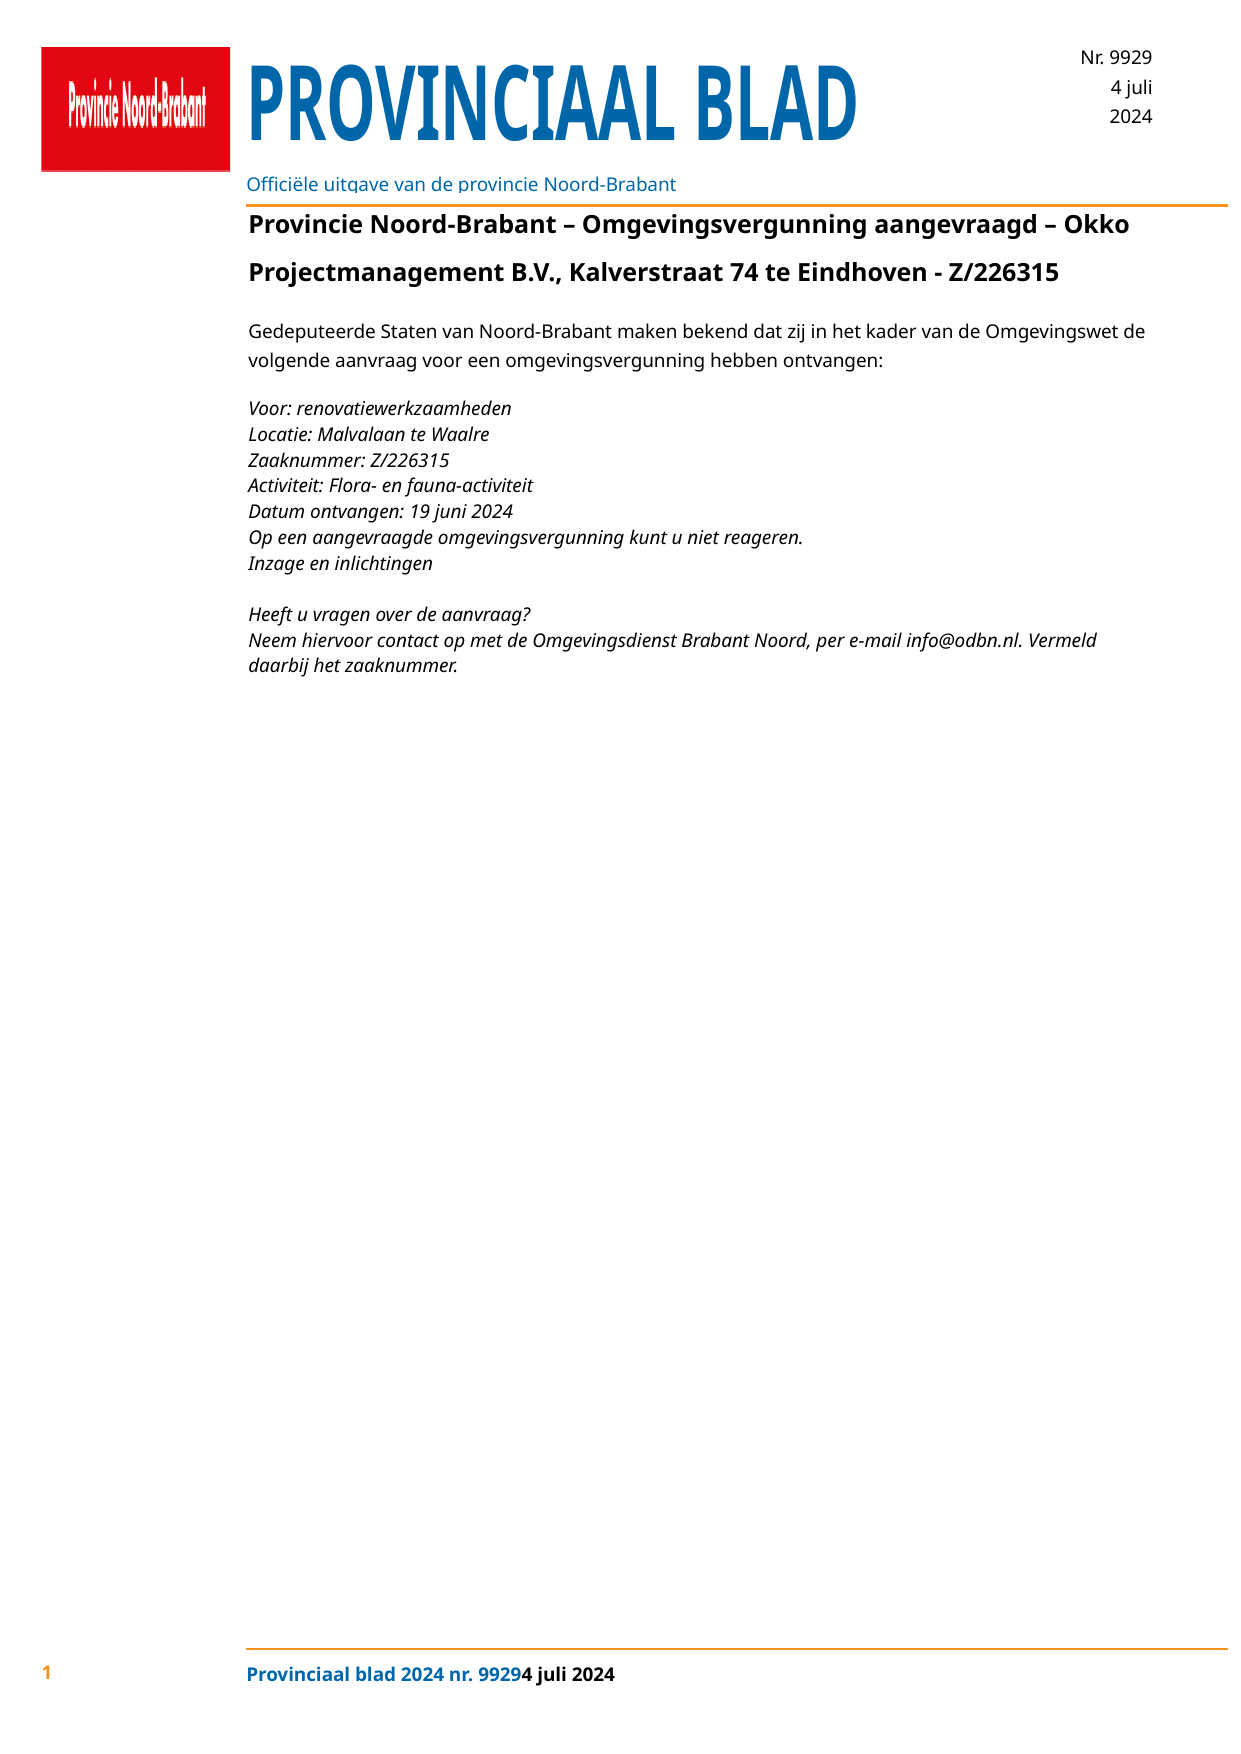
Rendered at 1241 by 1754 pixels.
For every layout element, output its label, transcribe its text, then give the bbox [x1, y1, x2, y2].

text Datum ontvangen: 19 juni 2024 [248, 498, 1152, 524]
text Provincie Noord-Brabant – Omgevingsvergunning aangevraagd – Okko Projectmanagement B.V., Kalverstraat 74 te Eindhoven - Z/226315 [248, 207, 1152, 288]
text Voor: renovatiewerkzaamheden [248, 395, 1152, 421]
text Gedeputeerde Staten van Noord-Brabant maken bekend dat zij in het kader van de Omgevingswet de volgende aanvraag voor een omgevingsvergunning hebben ontvangen: [248, 318, 1152, 373]
picture [41, 47, 231, 172]
text Zaaknummer: Z/226315 [248, 447, 1152, 472]
text Op een aangevraagde omgevingsvergunning kunt u niet reageren. [248, 524, 1152, 550]
text Activiteit: Flora- en fauna-activiteit [248, 472, 1152, 498]
text Neem hiervoor contact op met de Omgevingsdienst Brabant Noord, per e-mail info@odbn.nl. Vermeld daarbij het zaaknummer. [248, 627, 1152, 678]
text Locatie: Malvalaan te Waalre [248, 421, 1152, 447]
text Inzage en inlichtingen [248, 550, 1152, 575]
text Heeft u vragen over de aanvraag? [248, 601, 1152, 627]
